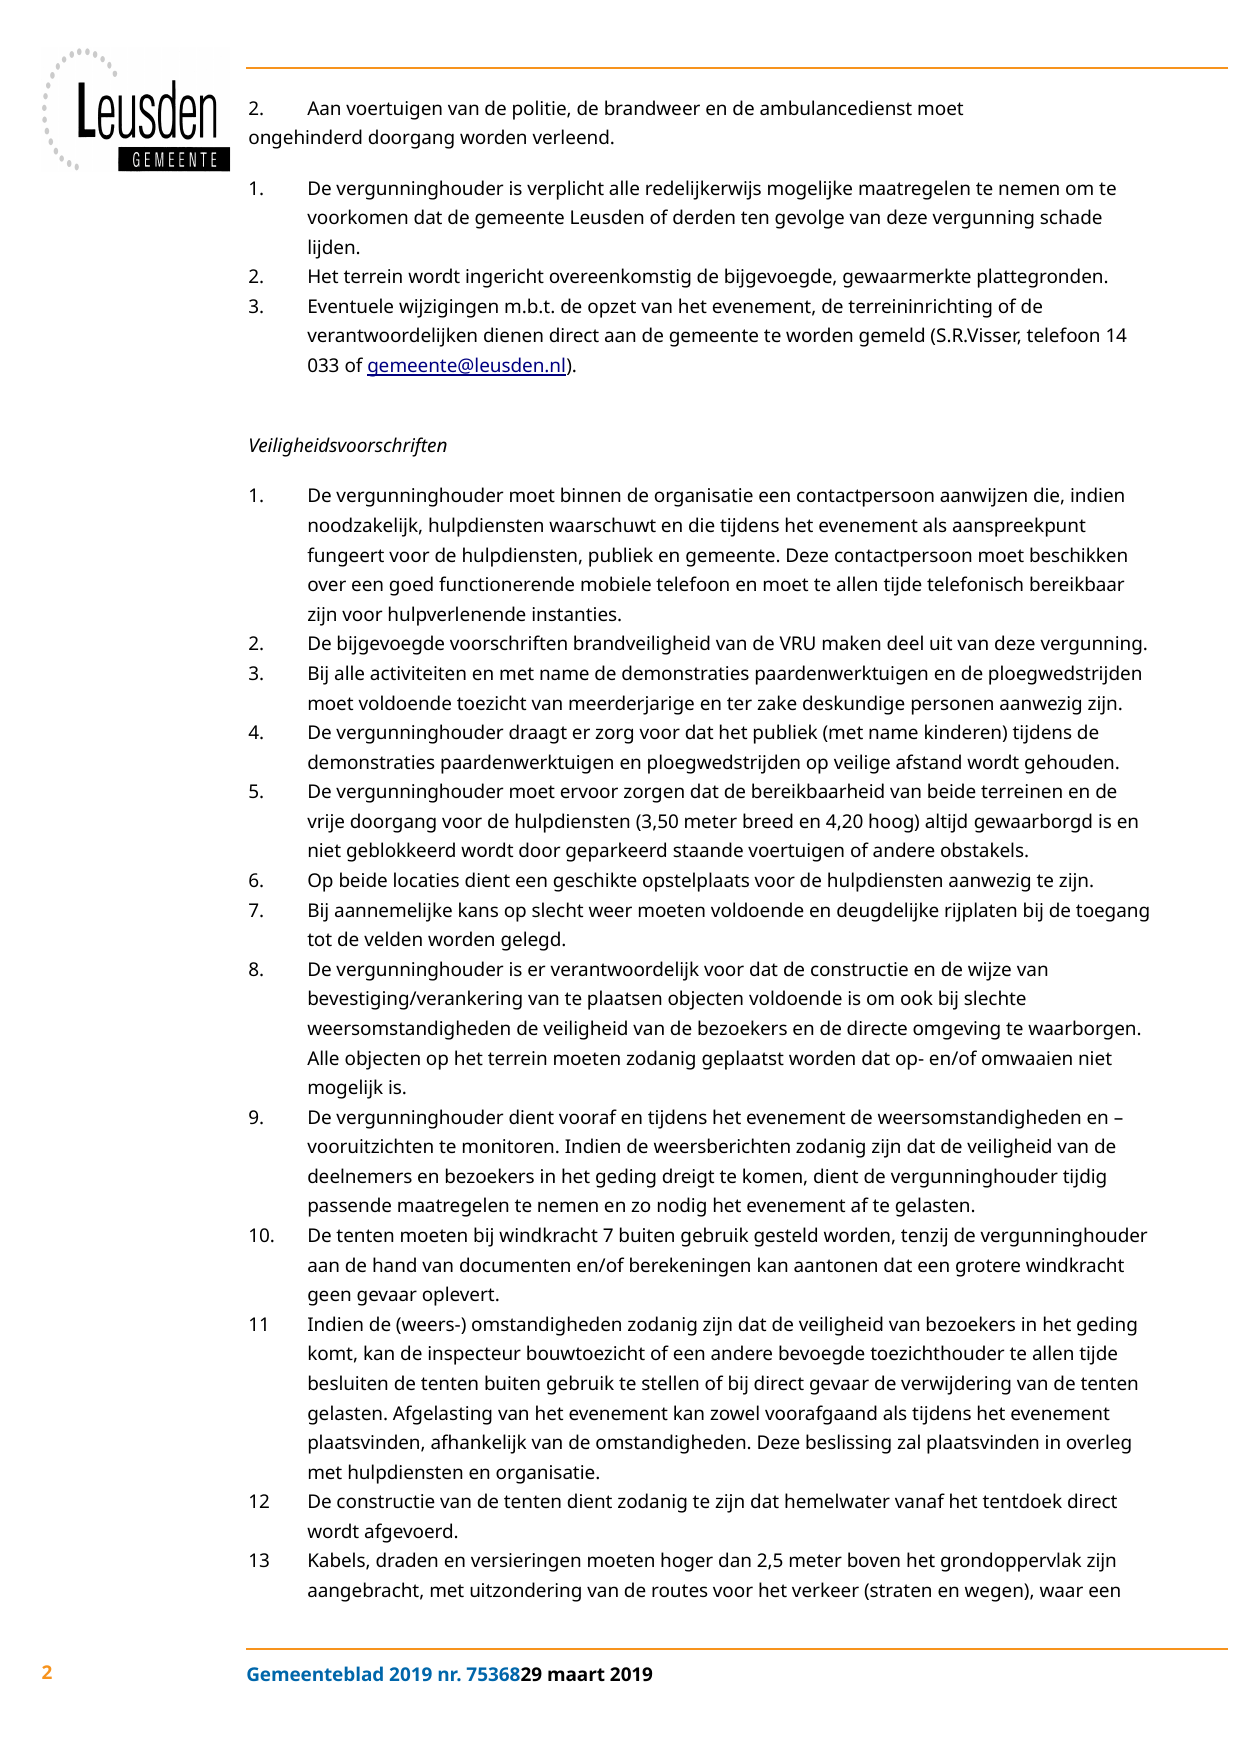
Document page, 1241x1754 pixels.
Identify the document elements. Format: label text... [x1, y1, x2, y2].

list Bij aannemelijke kans op slecht weer moeten voldoende en deugdelijke rijplaten bij de toegang tot de velden worden gelegd. [248, 897, 1152, 952]
list Aan voertuigen van de politie, de brandweer en de ambulancedienst moet [248, 95, 1152, 121]
list De constructie van de tenten dient zodanig te zijn dat hemelwater vanaf het tentdoek direct wordt afgevoerd. [248, 1488, 1152, 1544]
list De bijgevoegde voorschriften brandveiligheid van de VRU maken deel uit van deze vergunning. [248, 631, 1152, 656]
list De vergunninghouder draagt er zorg voor dat het publiek (met name kinderen) tijdens de demonstraties paardenwerktuigen en ploegwedstrijden op veilige afstand wordt gehouden. [248, 719, 1152, 775]
picture [41, 47, 231, 172]
list Eventuele wijzigingen m.b.t. de opzet van het evenement, de terreininrichting of de verantwoordelijken dienen direct aan de gemeente te worden gemeld (S.R.Visser, telefoon 14 033 of gemeente@leusden.nl). [248, 293, 1152, 378]
list Op beide locaties dient een geschikte opstelplaats voor de hulpdiensten aanwezig te zijn. [248, 867, 1152, 893]
list De vergunninghouder moet ervoor zorgen dat de bereikbaarheid van beide terreinen en de vrije doorgang voor de hulpdiensten (3,50 meter breed en 4,20 hoog) altijd gewaarborgd is en niet geblokkeerd wordt door geparkeerd staande voertuigen of andere obstakels. [248, 778, 1152, 863]
list Bij alle activiteiten en met name de demonstraties paardenwerktuigen en de ploegwedstrijden moet voldoende toezicht van meerderjarige en ter zake deskundige personen aanwezig zijn. [248, 660, 1152, 716]
list Kabels, draden en versieringen moeten hoger dan 2,5 meter boven het grondoppervlak zijn aangebracht, met uitzondering van de routes voor het verkeer (straten en wegen), waar een [248, 1548, 1152, 1603]
list De vergunninghouder is er verantwoordelijk voor dat de constructie en de wijze van bevestiging/verankering van te plaatsen objecten voldoende is om ook bij slechte weersomstandigheden de veiligheid van de bezoekers en de directe omgeving te waarborgen. Alle objecten op het terrein moeten zodanig geplaatst worden dat op- en/of omwaaien niet mogelijk is. [248, 956, 1152, 1100]
list De tenten moeten bij windkracht 7 buiten gebruik gesteld worden, tenzij de vergunninghouder aan de hand van documenten en/of berekeningen kan aantonen dat een grotere windkracht geen gevaar oplevert. [248, 1222, 1152, 1307]
list Indien de (weers-) omstandigheden zodanig zijn dat de veiligheid van bezoekers in het geding komt, kan de inspecteur bouwtoezicht of een andere bevoegde toezichthouder te allen tijde besluiten de tenten buiten gebruik te stellen of bij direct gevaar de verwijdering van de tenten gelasten. Afgelasting van het evenement kan zowel voorafgaand als tijdens het evenement plaatsvinden, afhankelijk van de omstandigheden. Deze beslissing zal plaatsvinden in overleg met hulpdiensten en organisatie. [248, 1311, 1152, 1485]
text Veiligheidsvoorschriften [248, 432, 1152, 458]
text ongehinderd doorgang worden verleend. [248, 124, 1152, 150]
list De vergunninghouder is verplicht alle redelijkerwijs mogelijke maatregelen te nemen om te voorkomen dat de gemeente Leusden of derden ten gevolge van deze vergunning schade lijden. [248, 175, 1152, 260]
list De vergunninghouder moet binnen de organisatie een contactpersoon aanwijzen die, indien noodzakelijk, hulpdiensten waarschuwt en die tijdens het evenement als aanspreekpunt fungeert voor de hulpdiensten, publiek en gemeente. Deze contactpersoon moet beschikken over een goed functionerende mobiele telefoon en moet te allen tijde telefonisch bereikbaar zijn voor hulpverlenende instanties. [248, 483, 1152, 627]
list Het terrein wordt ingericht overeenkomstig de bijgevoegde, gewaarmerkte plattegronden. [248, 263, 1152, 289]
list De vergunninghouder dient vooraf en tijdens het evenement de weersomstandigheden en – vooruitzichten te monitoren. Indien de weersberichten zodanig zijn dat de veiligheid van de deelnemers en bezoekers in het geding dreigt te komen, dient de vergunninghouder tijdig passende maatregelen te nemen en zo nodig het evenement af te gelasten. [248, 1104, 1152, 1218]
